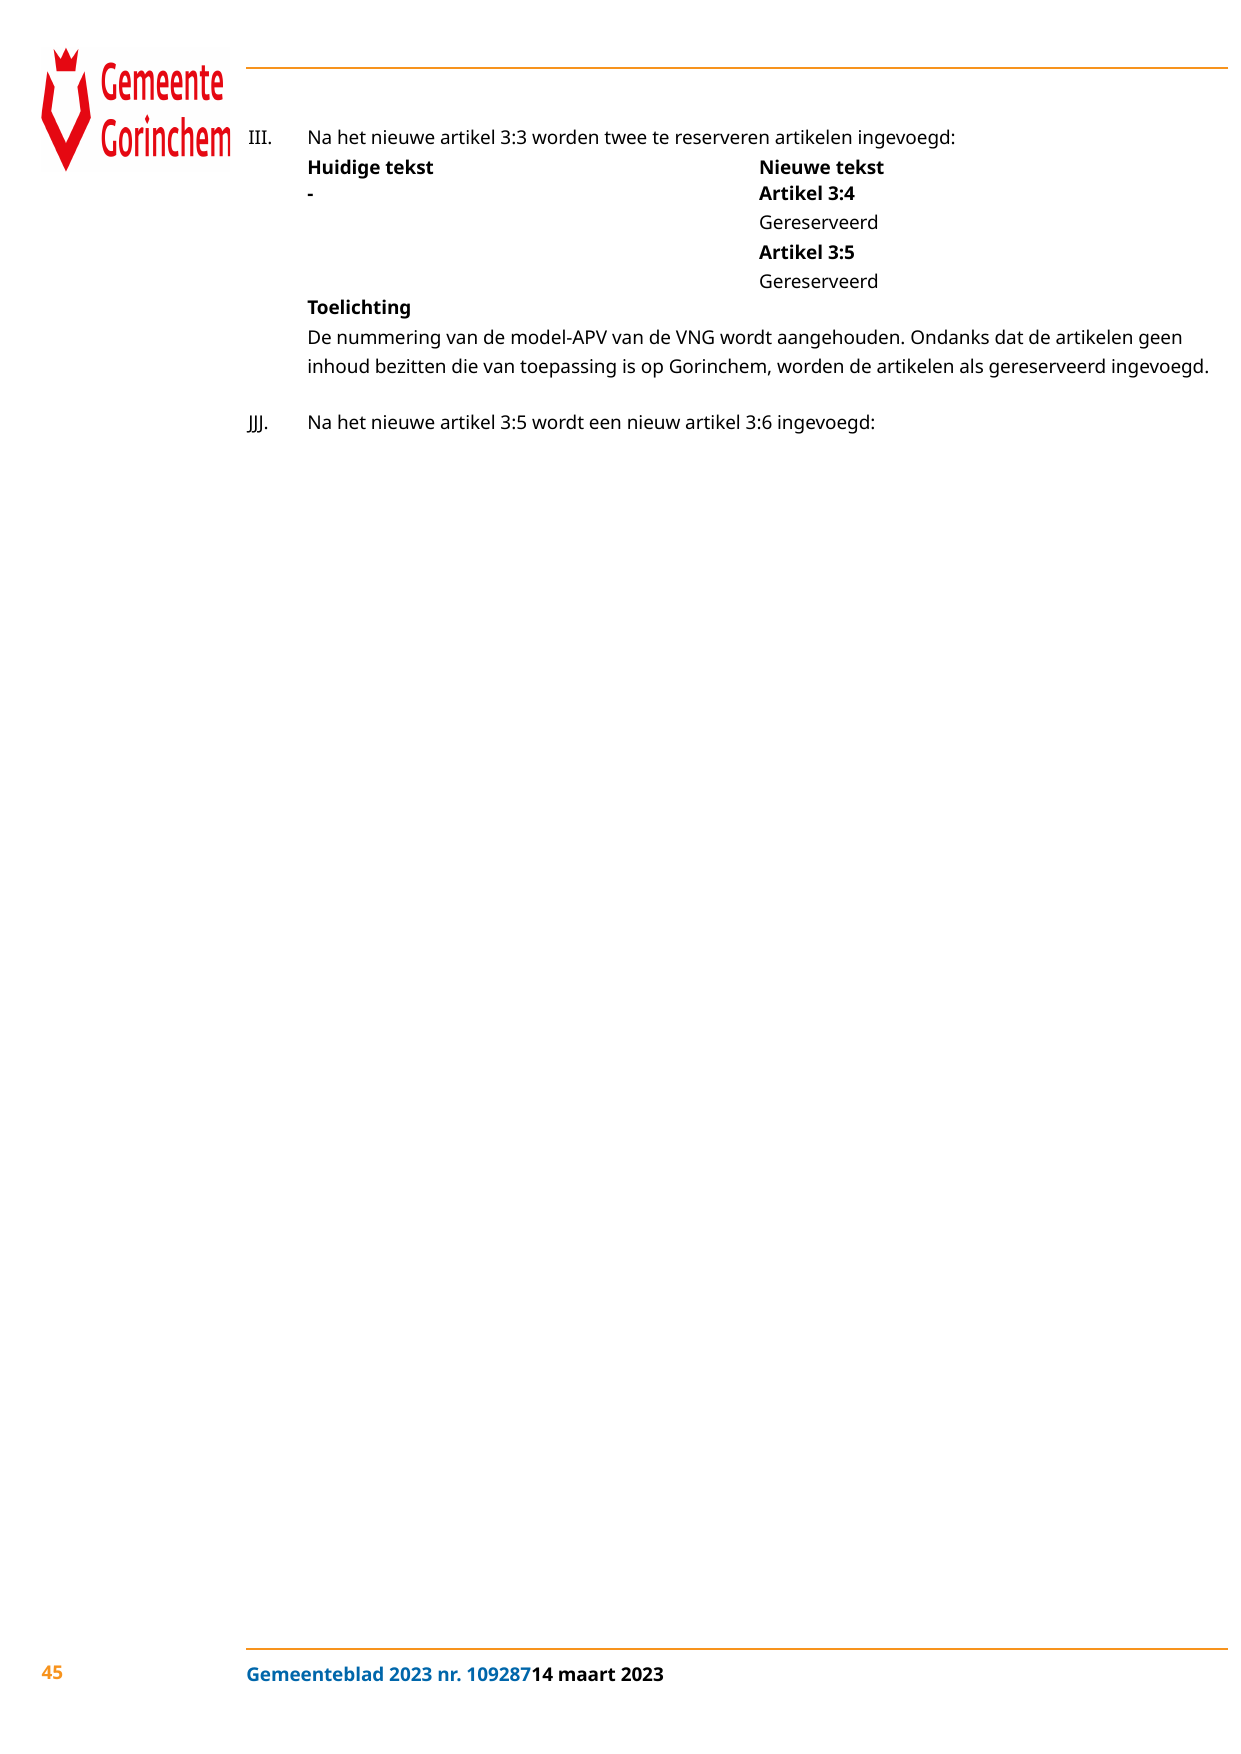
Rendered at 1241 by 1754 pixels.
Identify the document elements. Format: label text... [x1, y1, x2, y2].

list Na het nieuwe artikel 3:5 wordt een nieuw artikel 3:6 ingevoegd: [248, 409, 1152, 434]
list Na het nieuwe artikel 3:3 worden twee te reserveren artikelen ingevoegd: [248, 124, 1152, 150]
table_cell - [307, 180, 759, 294]
table_cell Toelichting De nummering van de model-APV van de VNG wordt aangehouden. Ondanks dat de artikelen geen inhoud bezitten die van toepassing is op Gorinchem, worden de artikelen als gereserveerd ingevoegd. [307, 294, 1211, 379]
picture [41, 47, 231, 172]
table_header Huidige tekst [307, 154, 759, 180]
table_cell Artikel 3:4 Gereserveerd Artikel 3:5 Gereserveerd [759, 180, 1211, 294]
table_header Nieuwe tekst [759, 154, 1211, 180]
